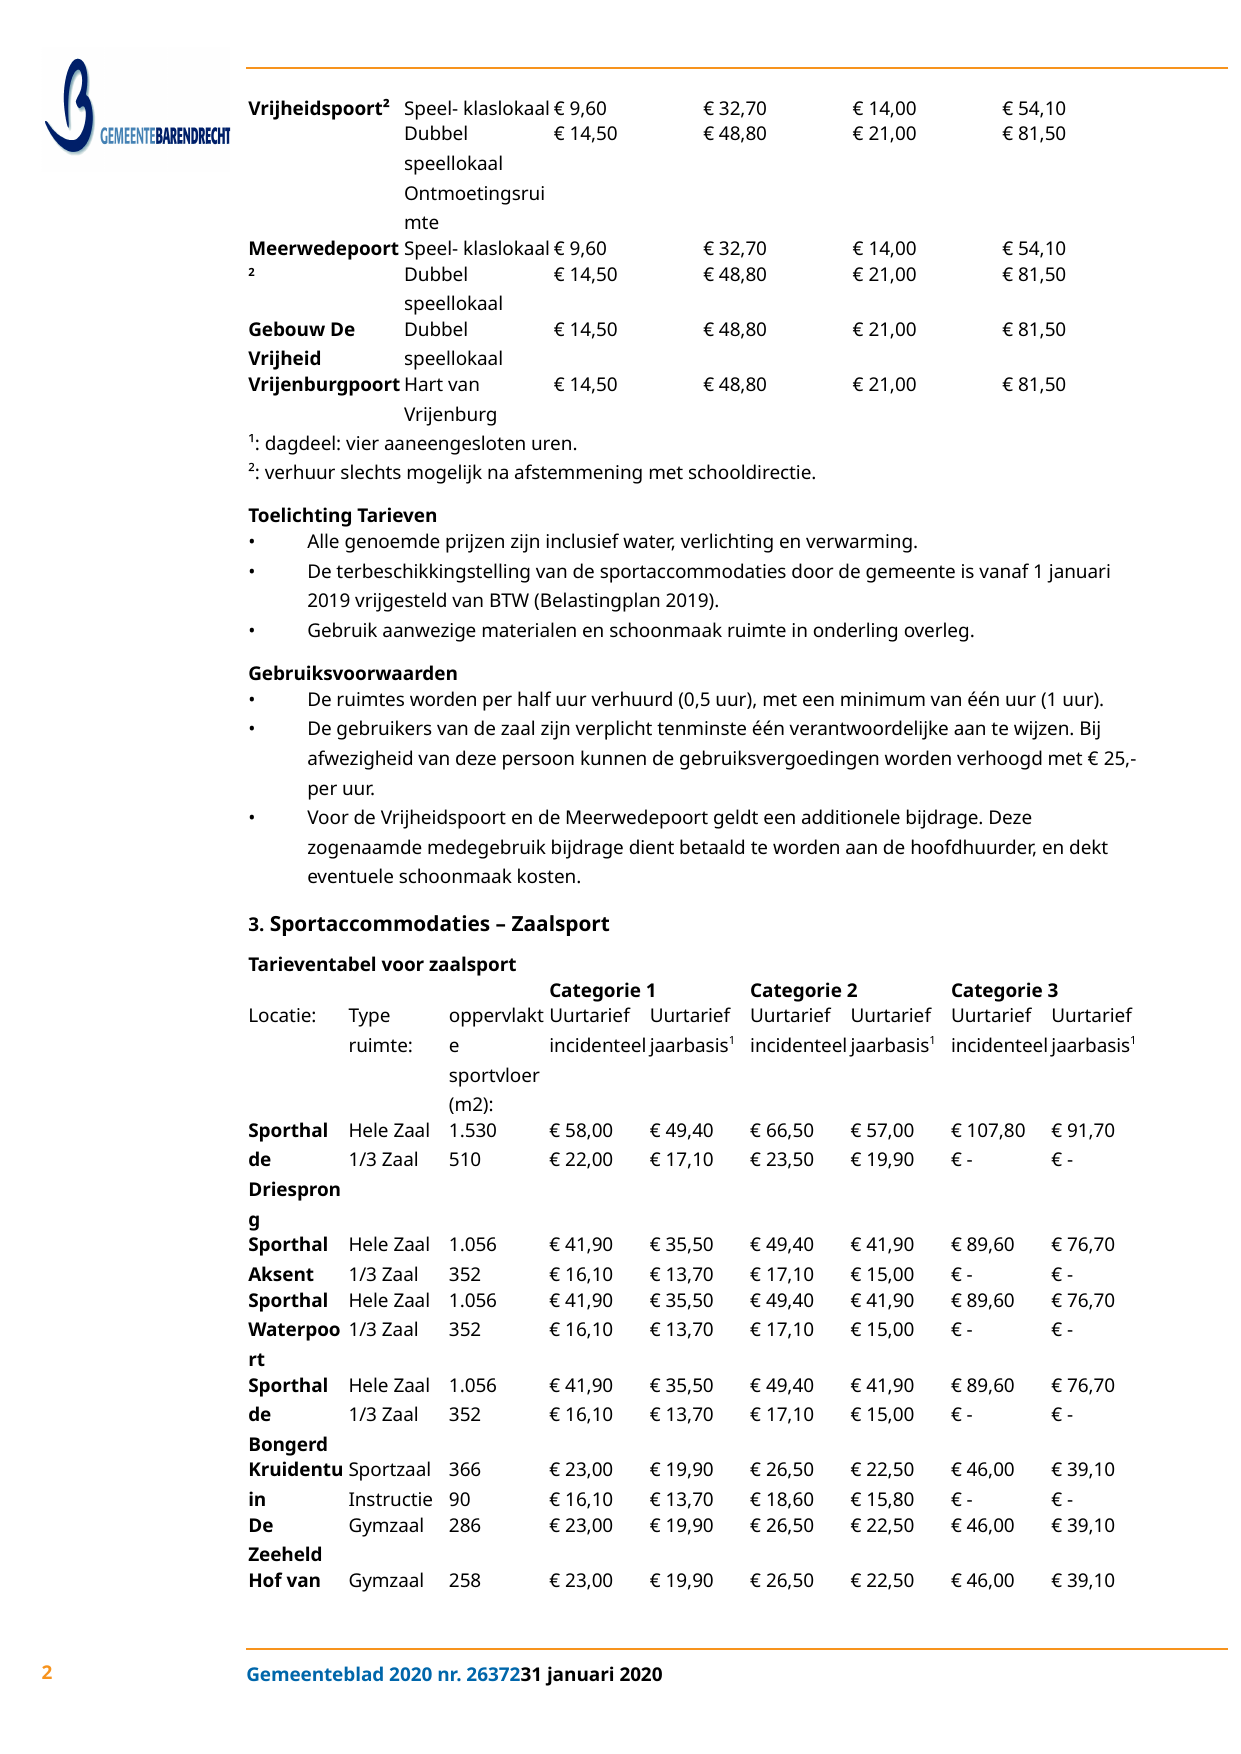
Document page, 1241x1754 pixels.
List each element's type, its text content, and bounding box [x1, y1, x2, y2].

table_cell € 26,50 € 18,60 [750, 1457, 850, 1512]
table_cell Uurtarief jaarbasis1 [1051, 1003, 1152, 1117]
table_cell € 21,00 [853, 371, 1002, 427]
table_cell Uurtarief jaarbasis1 [650, 1003, 750, 1117]
table_cell € 41,90 € 15,00 [850, 1372, 951, 1457]
table_cell Hele Zaal 1/3 Zaal [348, 1117, 449, 1232]
table_cell € 35,50 € 13,70 [650, 1232, 750, 1287]
table_cell € 23,00 € 16,10 [549, 1457, 649, 1512]
table_cell Sporthal de Bongerd [248, 1372, 348, 1457]
table_cell € 48,80 [703, 121, 852, 235]
table_cell € 19,90 [650, 1512, 750, 1567]
table_cell € 9,60 [554, 95, 703, 121]
table_cell € 41,90 € 16,10 [549, 1372, 649, 1457]
table_cell Vrijheidspoort² [248, 95, 404, 235]
table_cell € 14,00 [853, 235, 1002, 261]
picture [41, 47, 231, 172]
table_cell Sporthal Waterpoort [248, 1287, 348, 1372]
table_cell € 22,50 € 15,80 [850, 1457, 951, 1512]
list De ruimtes worden per half uur verhuurd (0,5 uur), met een minimum van één uur (1 uur). [248, 686, 1152, 712]
table_cell € 81,50 [1002, 316, 1152, 371]
table_cell € 76,70 € - [1051, 1232, 1152, 1287]
table_cell € 54,10 [1002, 235, 1152, 261]
table_cell Locatie: [248, 1003, 348, 1117]
table_cell € 35,50 € 13,70 [650, 1287, 750, 1372]
table_cell € 89,60 € - [951, 1232, 1051, 1287]
table_cell € 46,00 [951, 1512, 1051, 1567]
table_cell € 58,00 € 22,00 [549, 1117, 649, 1232]
table_cell € 81,50 [1002, 371, 1152, 427]
table_cell € 14,50 [554, 261, 703, 316]
table_cell Speel- klaslokaal [404, 235, 553, 261]
table_cell Hele Zaal 1/3 Zaal [348, 1287, 449, 1372]
table_cell € 49,40 € 17,10 [750, 1232, 850, 1287]
table_cell € 39,10 [1051, 1567, 1152, 1593]
table_cell € 35,50 € 13,70 [650, 1372, 750, 1457]
table_cell € 22,50 [850, 1567, 951, 1593]
table_cell Uurtarief jaarbasis1 [850, 1003, 951, 1117]
table_cell Speel- klaslokaal [404, 95, 553, 121]
table_cell € 54,10 [1002, 95, 1152, 121]
table_cell Kruidentuin [248, 1457, 348, 1512]
table_cell Sporthal Aksent [248, 1232, 348, 1287]
text Toelichting Tarieven [248, 503, 1152, 528]
text Gebruiksvoorwaarden [248, 660, 1152, 686]
table_cell € 23,00 [549, 1567, 649, 1593]
table_cell € 21,00 [853, 316, 1002, 371]
table_cell 1.530 510 [449, 1117, 549, 1232]
table_header Categorie 2 [750, 977, 951, 1003]
table_cell Gymzaal [348, 1567, 449, 1593]
table_cell € 14,50 [554, 371, 703, 427]
table_cell € 39,10 € - [1051, 1457, 1152, 1512]
table_cell € 14,50 [554, 121, 703, 235]
table_cell Gebouw De Vrijheid [248, 316, 404, 371]
table_cell € 26,50 [750, 1512, 850, 1567]
table_cell € 66,50 € 23,50 [750, 1117, 850, 1232]
list Gebruik aanwezige materialen en schoonmaak ruimte in onderling overleg. [248, 617, 1152, 643]
table_cell oppervlakte sportvloer (m2): [449, 1003, 549, 1117]
table_cell Hof van [248, 1567, 348, 1593]
table_cell Gymzaal [348, 1512, 449, 1567]
table_cell € 41,90 € 15,00 [850, 1232, 951, 1287]
table_cell Sporthal de Driesprong [248, 1117, 348, 1232]
table_cell Dubbel speellokaal [404, 261, 553, 316]
table_cell € 22,50 [850, 1512, 951, 1567]
table_cell € 39,10 [1051, 1512, 1152, 1567]
table_cell € 41,90 € 16,10 [549, 1287, 649, 1372]
table_cell 1.056 352 [449, 1372, 549, 1457]
table_cell € 32,70 [703, 235, 852, 261]
table_cell Hele Zaal 1/3 Zaal [348, 1372, 449, 1457]
table_cell De Zeeheld [248, 1512, 348, 1567]
table_cell € 48,80 [703, 316, 852, 371]
table_header Categorie 1 [549, 977, 750, 1003]
table_cell € 48,80 [703, 371, 852, 427]
table_cell Sportzaal Instructie [348, 1457, 449, 1512]
table_header [248, 977, 449, 1003]
table_cell € 46,00 [951, 1567, 1051, 1593]
table_cell € 9,60 [554, 235, 703, 261]
list De terbeschikkingstelling van de sportaccommodaties door de gemeente is vanaf 1 januari 2019 vrijgesteld van BTW (Belastingplan 2019). [248, 558, 1152, 613]
text Tarieventabel voor zaalsport [248, 951, 1152, 977]
table_cell € 14,00 [853, 95, 1002, 121]
table_cell 286 [449, 1512, 549, 1567]
table_cell € 49,40 € 17,10 [750, 1287, 850, 1372]
table_cell Uurtarief incidenteel [951, 1003, 1051, 1117]
table_cell Vrijenburgpoort [248, 371, 404, 427]
table_cell € 32,70 [703, 95, 852, 121]
table_cell € 41,90 € 15,00 [850, 1287, 951, 1372]
table_cell 366 90 [449, 1457, 549, 1512]
table_header [449, 977, 549, 1003]
table_cell 1.056 352 [449, 1232, 549, 1287]
table_cell € 19,90 € 13,70 [650, 1457, 750, 1512]
table_cell € 26,50 [750, 1567, 850, 1593]
table_cell € 49,40 € 17,10 [750, 1372, 850, 1457]
list De gebruikers van de zaal zijn verplicht tenminste één verantwoordelijke aan te wijzen. Bij afwezigheid van deze persoon kunnen de gebruiksvergoedingen worden verhoogd met € 25,- per uur. [248, 716, 1152, 800]
text ¹: dagdeel: vier aaneengesloten uren. [248, 430, 1152, 456]
table_cell € 76,70 € - [1051, 1287, 1152, 1372]
table_cell € 81,50 [1002, 261, 1152, 316]
text 3. Sportaccommodaties – Zaalsport [248, 909, 1152, 937]
list Voor de Vrijheidspoort en de Meerwedepoort geldt een additionele bijdrage. Deze zogenaamde medegebruik bijdrage dient betaald te worden aan de hoofdhuurder, en dekt eventuele schoonmaak kosten. [248, 804, 1152, 889]
table_cell 258 [449, 1567, 549, 1593]
table_header Categorie 3 [951, 977, 1152, 1003]
table_cell Dubbel speellokaal Ontmoetingsruimte [404, 121, 553, 235]
table_cell Dubbel speellokaal [404, 316, 553, 371]
table_cell € 49,40 € 17,10 [650, 1117, 750, 1232]
table_cell € 48,80 [703, 261, 852, 316]
text ²: verhuur slechts mogelijk na afstemmening met schooldirectie. [248, 459, 1152, 485]
table_cell € 81,50 [1002, 121, 1152, 235]
table_cell € 41,90 € 16,10 [549, 1232, 649, 1287]
table_cell € 46,00 € - [951, 1457, 1051, 1512]
table_cell 1.056 352 [449, 1287, 549, 1372]
table_cell Hart van Vrijenburg [404, 371, 553, 427]
table_cell Meerwedepoort2 [248, 235, 404, 316]
table_cell € 21,00 [853, 261, 1002, 316]
table_cell Uurtarief incidenteel [750, 1003, 850, 1117]
table_cell Uurtarief incidenteel [549, 1003, 649, 1117]
table_cell € 23,00 [549, 1512, 649, 1567]
table_cell € 89,60 € - [951, 1372, 1051, 1457]
table_cell € 76,70 € - [1051, 1372, 1152, 1457]
table_cell Type ruimte: [348, 1003, 449, 1117]
table_cell € 91,70 € - [1051, 1117, 1152, 1232]
table_cell € 14,50 [554, 316, 703, 371]
table_cell € 19,90 [650, 1567, 750, 1593]
table_cell € 89,60 € - [951, 1287, 1051, 1372]
list Alle genoemde prijzen zijn inclusief water, verlichting en verwarming. [248, 528, 1152, 554]
table_cell € 107,80 € - [951, 1117, 1051, 1232]
table_cell Hele Zaal 1/3 Zaal [348, 1232, 449, 1287]
table_cell € 57,00 € 19,90 [850, 1117, 951, 1232]
table_cell € 21,00 [853, 121, 1002, 235]
